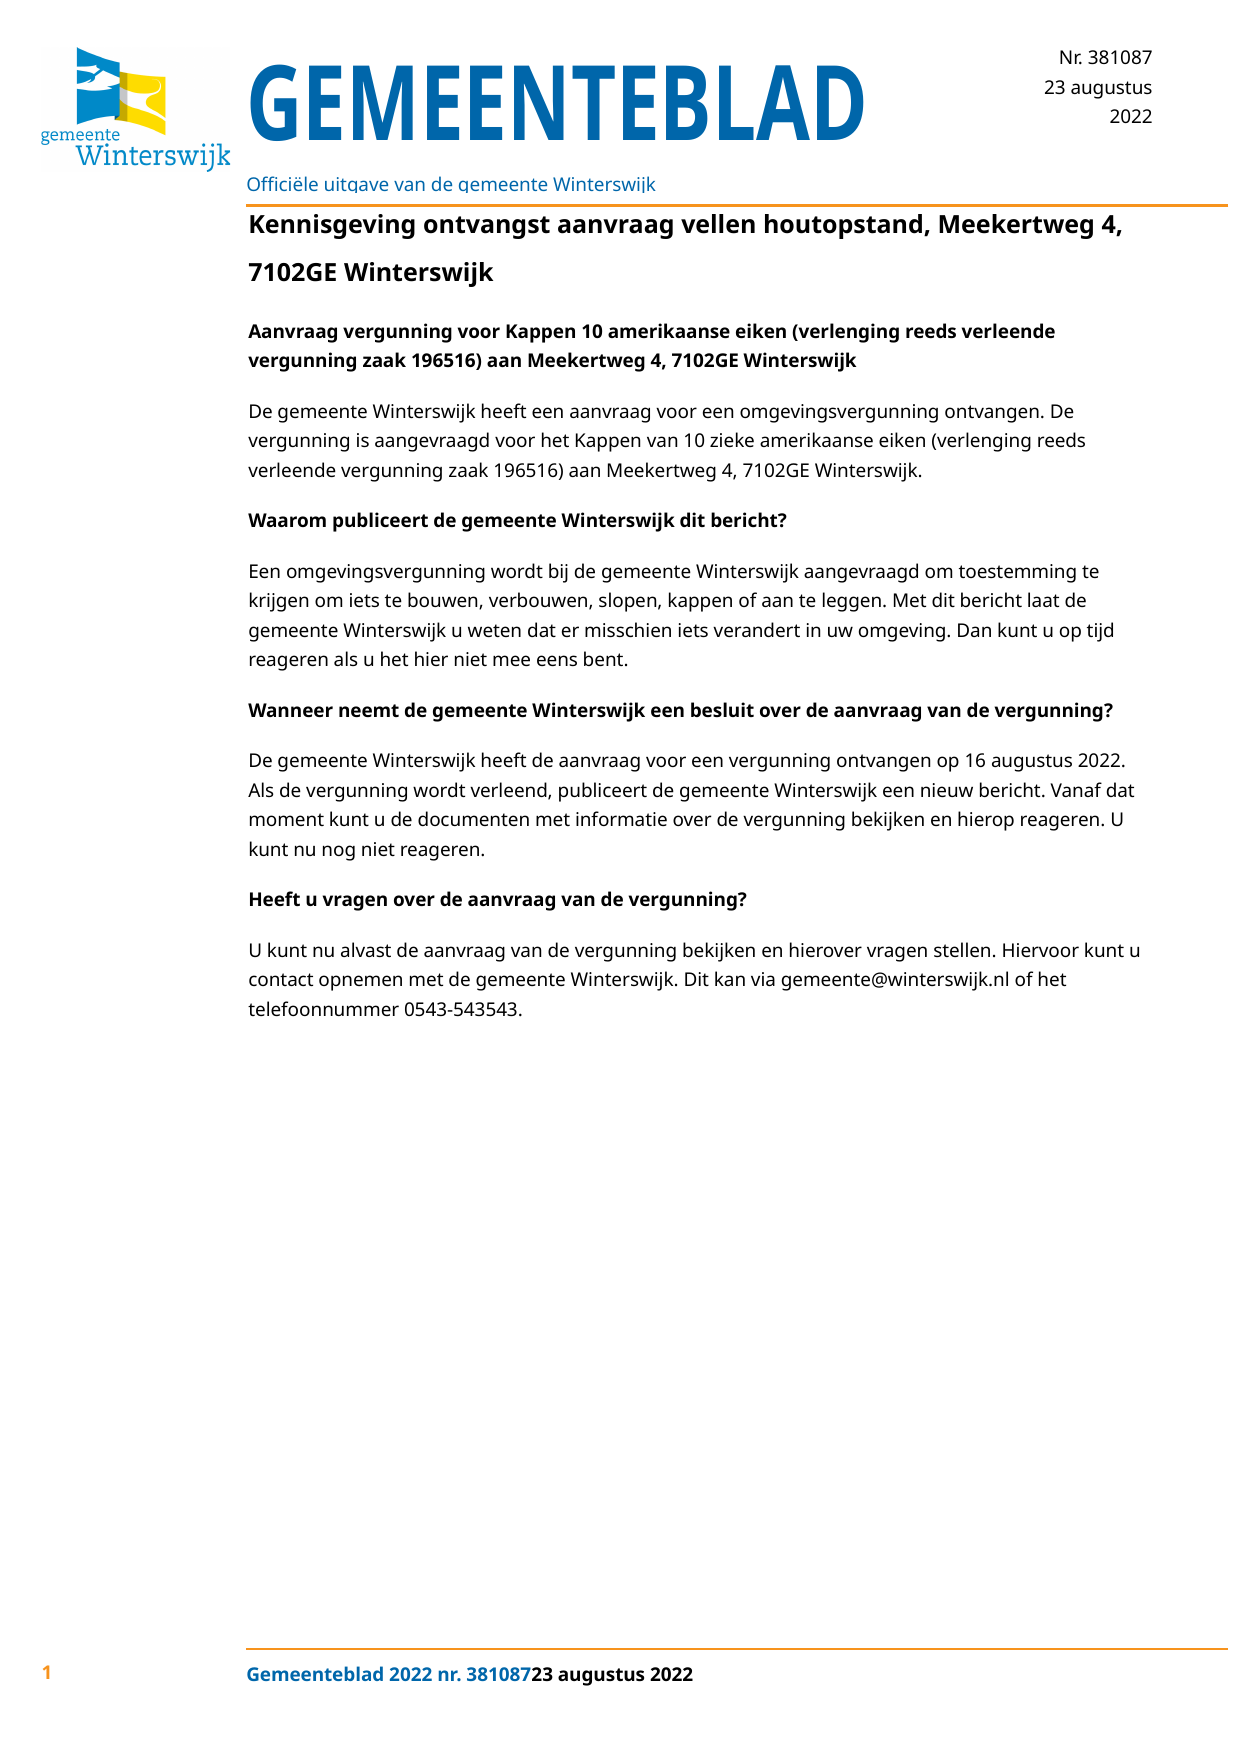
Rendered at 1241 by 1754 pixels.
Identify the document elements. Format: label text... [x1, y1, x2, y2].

text Waarom publiceert de gemeente Winterswijk dit bericht? [248, 507, 1152, 533]
text De gemeente Winterswijk heeft een aanvraag voor een omgevingsvergunning ontvangen. De vergunning is aangevraagd voor het Kappen van 10 zieke amerikaanse eiken (verlenging reeds verleende vergunning zaak 196516) aan Meekertweg 4, 7102GE Winterswijk. [248, 398, 1152, 483]
text Kennisgeving ontvangst aanvraag vellen houtopstand, Meekertweg 4, 7102GE Winterswijk [248, 207, 1152, 288]
picture [41, 47, 231, 172]
picture [225, 153, 231, 162]
text Een omgevingsvergunning wordt bij de gemeente Winterswijk aangevraagd om toestemming te krijgen om iets te bouwen, verbouwen, slopen, kappen of aan te leggen. Met dit bericht laat de gemeente Winterswijk u weten dat er misschien iets verandert in uw omgeving. Dan kunt u op tijd reageren als u het hier niet mee eens bent. [248, 558, 1152, 672]
text Heeft u vragen over de aanvraag van de vergunning? [248, 887, 1152, 912]
text Aanvraag vergunning voor Kappen 10 amerikaanse eiken (verlenging reeds verleende vergunning zaak 196516) aan Meekertweg 4, 7102GE Winterswijk [248, 318, 1152, 373]
text U kunt nu alvast de aanvraag van de vergunning bekijken en hierover vragen stellen. Hiervoor kunt u contact opnemen met de gemeente Winterswijk. Dit kan via gemeente@winterswijk.nl of het telefoonnummer 0543-543543. [248, 937, 1152, 1022]
text De gemeente Winterswijk heeft de aanvraag voor een vergunning ontvangen op 16 augustus 2022. Als de vergunning wordt verleend, publiceert de gemeente Winterswijk een nieuw bericht. Vanaf dat moment kunt u de documenten met informatie over de vergunning bekijken en hierop reageren. U kunt nu nog niet reageren. [248, 747, 1152, 862]
text Wanneer neemt de gemeente Winterswijk een besluit over de aanvraag van de vergunning? [248, 697, 1152, 723]
